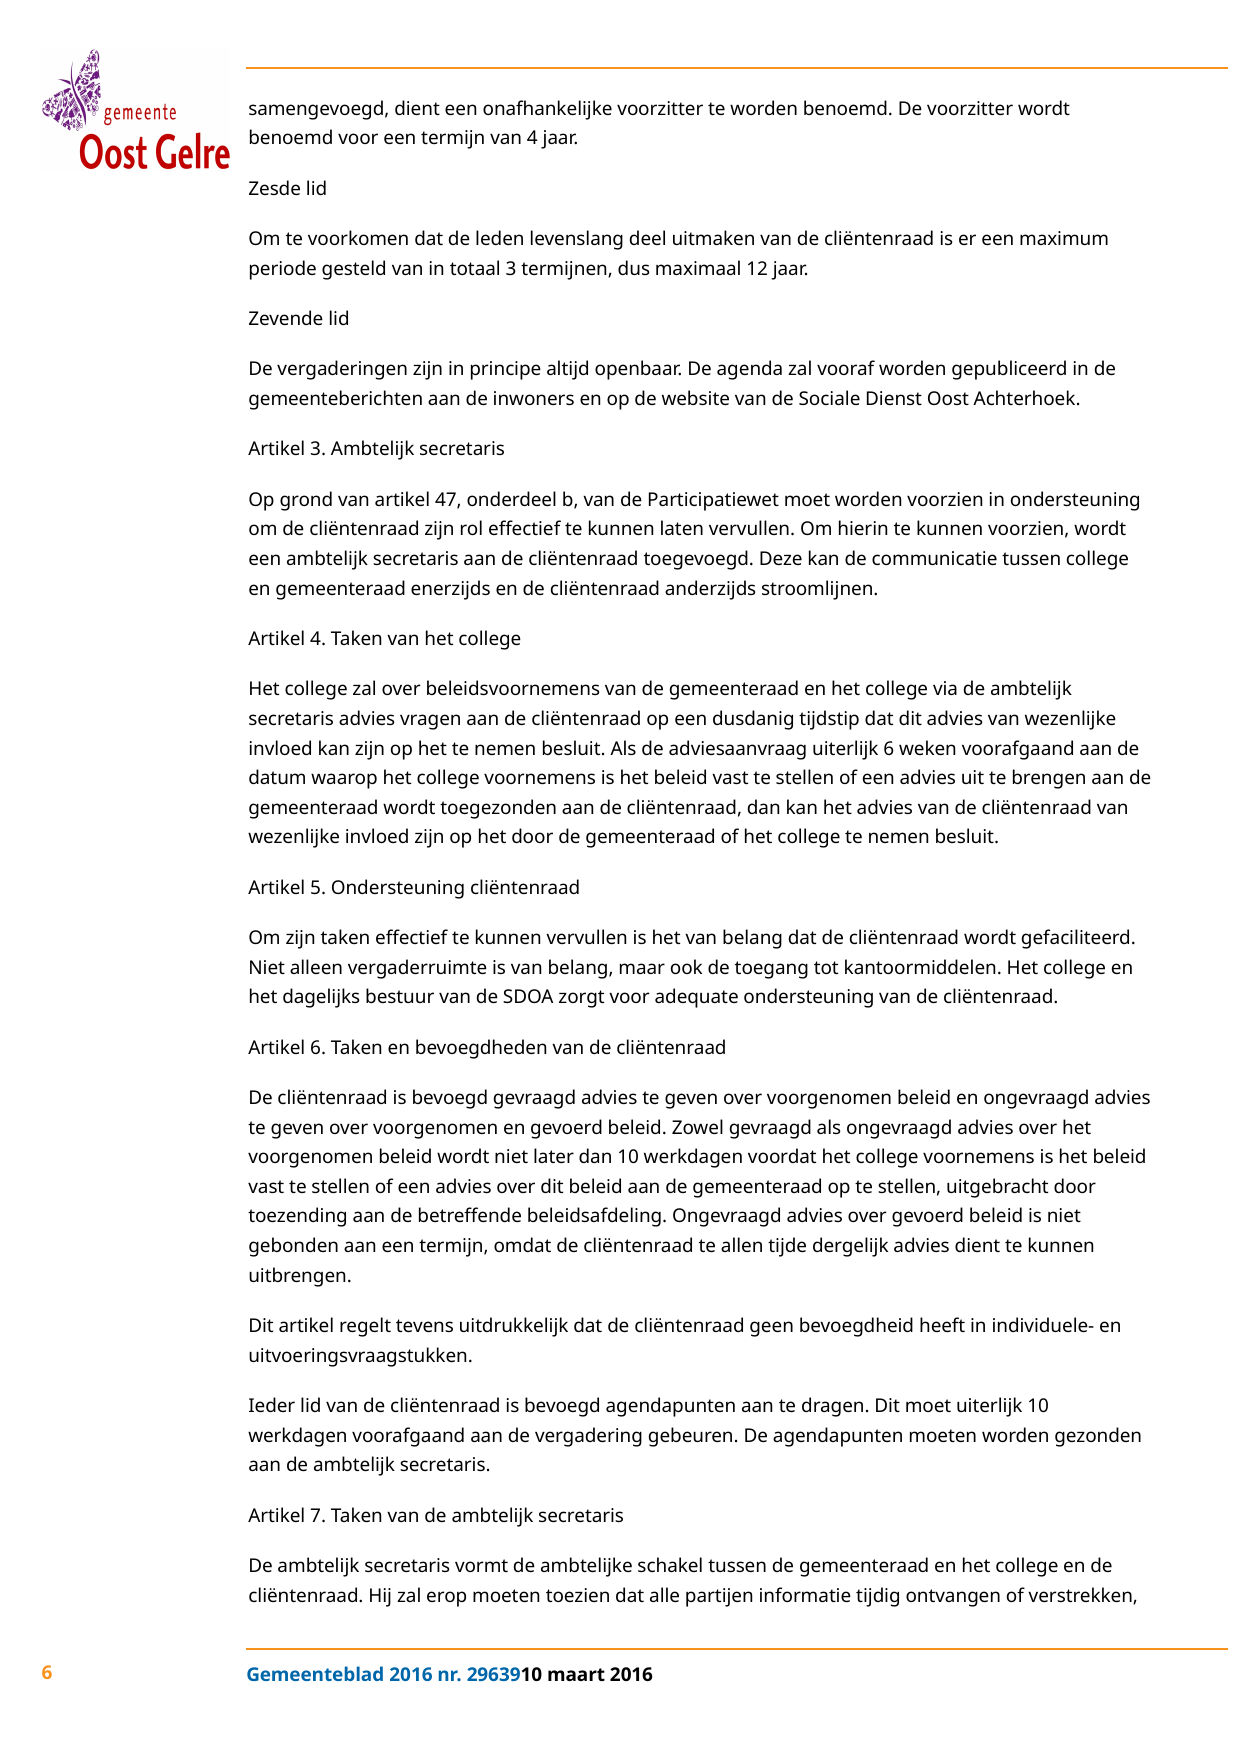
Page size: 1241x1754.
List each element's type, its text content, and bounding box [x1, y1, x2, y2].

text Het college zal over beleidsvoornemens van de gemeenteraad en het college via de ambtelijk secretaris advies vragen aan de cliëntenraad op een dusdanig tijdstip dat dit advies van wezenlijke invloed kan zijn op het te nemen besluit. Als de adviesaanvraag uiterlijk 6 weken voorafgaand aan de datum waarop het college voornemens is het beleid vast te stellen of een advies uit te brengen aan de gemeenteraad wordt toegezonden aan de cliëntenraad, dan kan het advies van de cliëntenraad van wezenlijke invloed zijn op het door de gemeenteraad of het college te nemen besluit. [248, 676, 1152, 849]
text Artikel 7. Taken van de ambtelijk secretaris [248, 1502, 1152, 1528]
text Artikel 3. Ambtelijk secretaris [248, 436, 1152, 461]
text De cliëntenraad is bevoegd gevraagd advies te geven over voorgenomen beleid en ongevraagd advies te geven over voorgenomen en gevoerd beleid. Zowel gevraagd als ongevraagd advies over het voorgenomen beleid wordt niet later dan 10 werkdagen voordat het college voornemens is het beleid vast te stellen of een advies over dit beleid aan de gemeenteraad op te stellen, uitgebracht door toezending aan de betreffende beleidsafdeling. Ongevraagd advies over gevoerd beleid is niet gebonden aan een termijn, omdat de cliëntenraad te allen tijde dergelijk advies dient te kunnen uitbrengen. [248, 1084, 1152, 1288]
text De vergaderingen zijn in principe altijd openbaar. De agenda zal vooraf worden gepubliceerd in de gemeenteberichten aan de inwoners en op de website van de Sociale Dienst Oost Achterhoek. [248, 356, 1152, 411]
picture [41, 47, 231, 172]
text Op grond van artikel 47, onderdeel b, van de Participatiewet moet worden voorzien in ondersteuning om de cliëntenraad zijn rol effectief te kunnen laten vervullen. Om hierin te kunnen voorzien, wordt een ambtelijk secretaris aan de cliëntenraad toegevoegd. Deze kan de communicatie tussen college en gemeenteraad enerzijds en de cliëntenraad anderzijds stroomlijnen. [248, 486, 1152, 601]
text Zesde lid [248, 175, 1152, 201]
text Artikel 4. Taken van het college [248, 625, 1152, 651]
text Artikel 5. Ondersteuning cliëntenraad [248, 874, 1152, 900]
text De ambtelijk secretaris vormt de ambtelijke schakel tussen de gemeenteraad en het college en de cliëntenraad. Hij zal erop moeten toezien dat alle partijen informatie tijdig ontvangen of verstrekken, [248, 1552, 1152, 1608]
text Zevende lid [248, 305, 1152, 331]
text Artikel 6. Taken en bevoegdheden van de cliëntenraad [248, 1034, 1152, 1060]
text Om te voorkomen dat de leden levenslang deel uitmaken van de cliëntenraad is er een maximum periode gesteld van in totaal 3 termijnen, dus maximaal 12 jaar. [248, 225, 1152, 281]
text Ieder lid van de cliëntenraad is bevoegd agendapunten aan te dragen. Dit moet uiterlijk 10 werkdagen voorafgaand aan de vergadering gebeuren. De agendapunten moeten worden gezonden aan de ambtelijk secretaris. [248, 1392, 1152, 1477]
text Om zijn taken effectief te kunnen vervullen is het van belang dat de cliëntenraad wordt gefaciliteerd. Niet alleen vergaderruimte is van belang, maar ook de toegang tot kantoormiddelen. Het college en het dagelijks bestuur van de SDOA zorgt voor adequate ondersteuning van de cliëntenraad. [248, 924, 1152, 1009]
text samengevoegd, dient een onafhankelijke voorzitter te worden benoemd. De voorzitter wordt benoemd voor een termijn van 4 jaar. [248, 95, 1152, 150]
text Dit artikel regelt tevens uitdrukkelijk dat de cliëntenraad geen bevoegdheid heeft in individuele- en uitvoeringsvraagstukken. [248, 1312, 1152, 1368]
